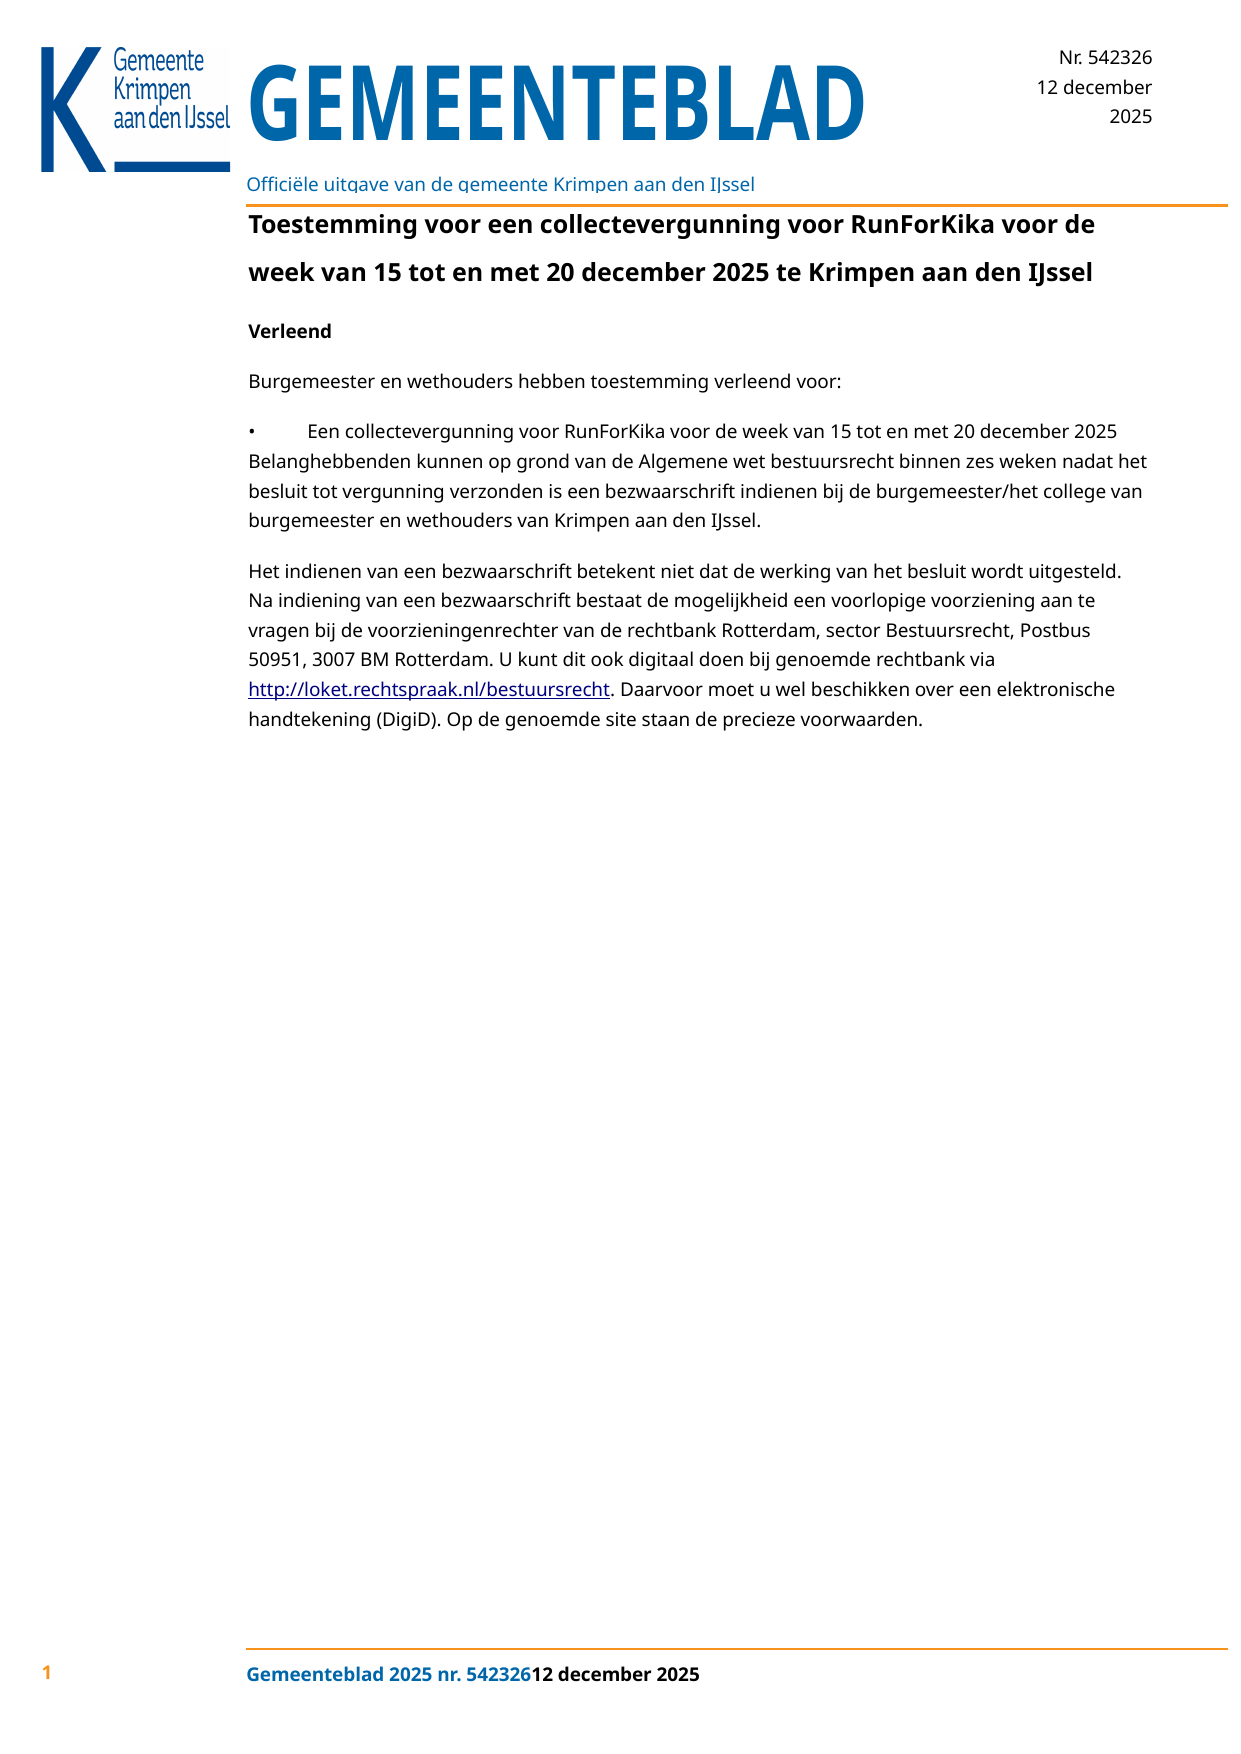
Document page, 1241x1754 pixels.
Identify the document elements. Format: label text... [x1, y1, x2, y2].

text Belanghebbenden kunnen op grond van de Algemene wet bestuursrecht binnen zes weken nadat het besluit tot vergunning verzonden is een bezwaarschrift indienen bij de burgemeester/het college van burgemeester en wethouders van Krimpen aan den IJssel. [248, 448, 1152, 533]
list Een collectevergunning voor RunForKika voor de week van 15 tot en met 20 december 2025 [248, 419, 1152, 444]
text Burgemeester en wethouders hebben toestemming verleend voor: [248, 368, 1152, 394]
text Het indienen van een bezwaarschrift betekent niet dat de werking van het besluit wordt uitgesteld. Na indiening van een bezwaarschrift bestaat de mogelijkheid een voorlopige voorziening aan te vragen bij de voorzieningenrechter van de rechtbank Rotterdam, sector Bestuursrecht, Postbus 50951, 3007 BM Rotterdam. U kunt dit ook digitaal doen bij genoemde rechtbank via http://loket.rechtspraak.nl/bestuursrecht. Daarvoor moet u wel beschikken over een elektronische handtekening (DigiD). Op de genoemde site staan de precieze voorwaarden. [248, 558, 1152, 732]
text Verleend [248, 318, 1152, 344]
text Toestemming voor een collectevergunning voor RunForKika voor de week van 15 tot en met 20 december 2025 te Krimpen aan den IJssel [248, 207, 1152, 288]
picture [41, 47, 231, 172]
